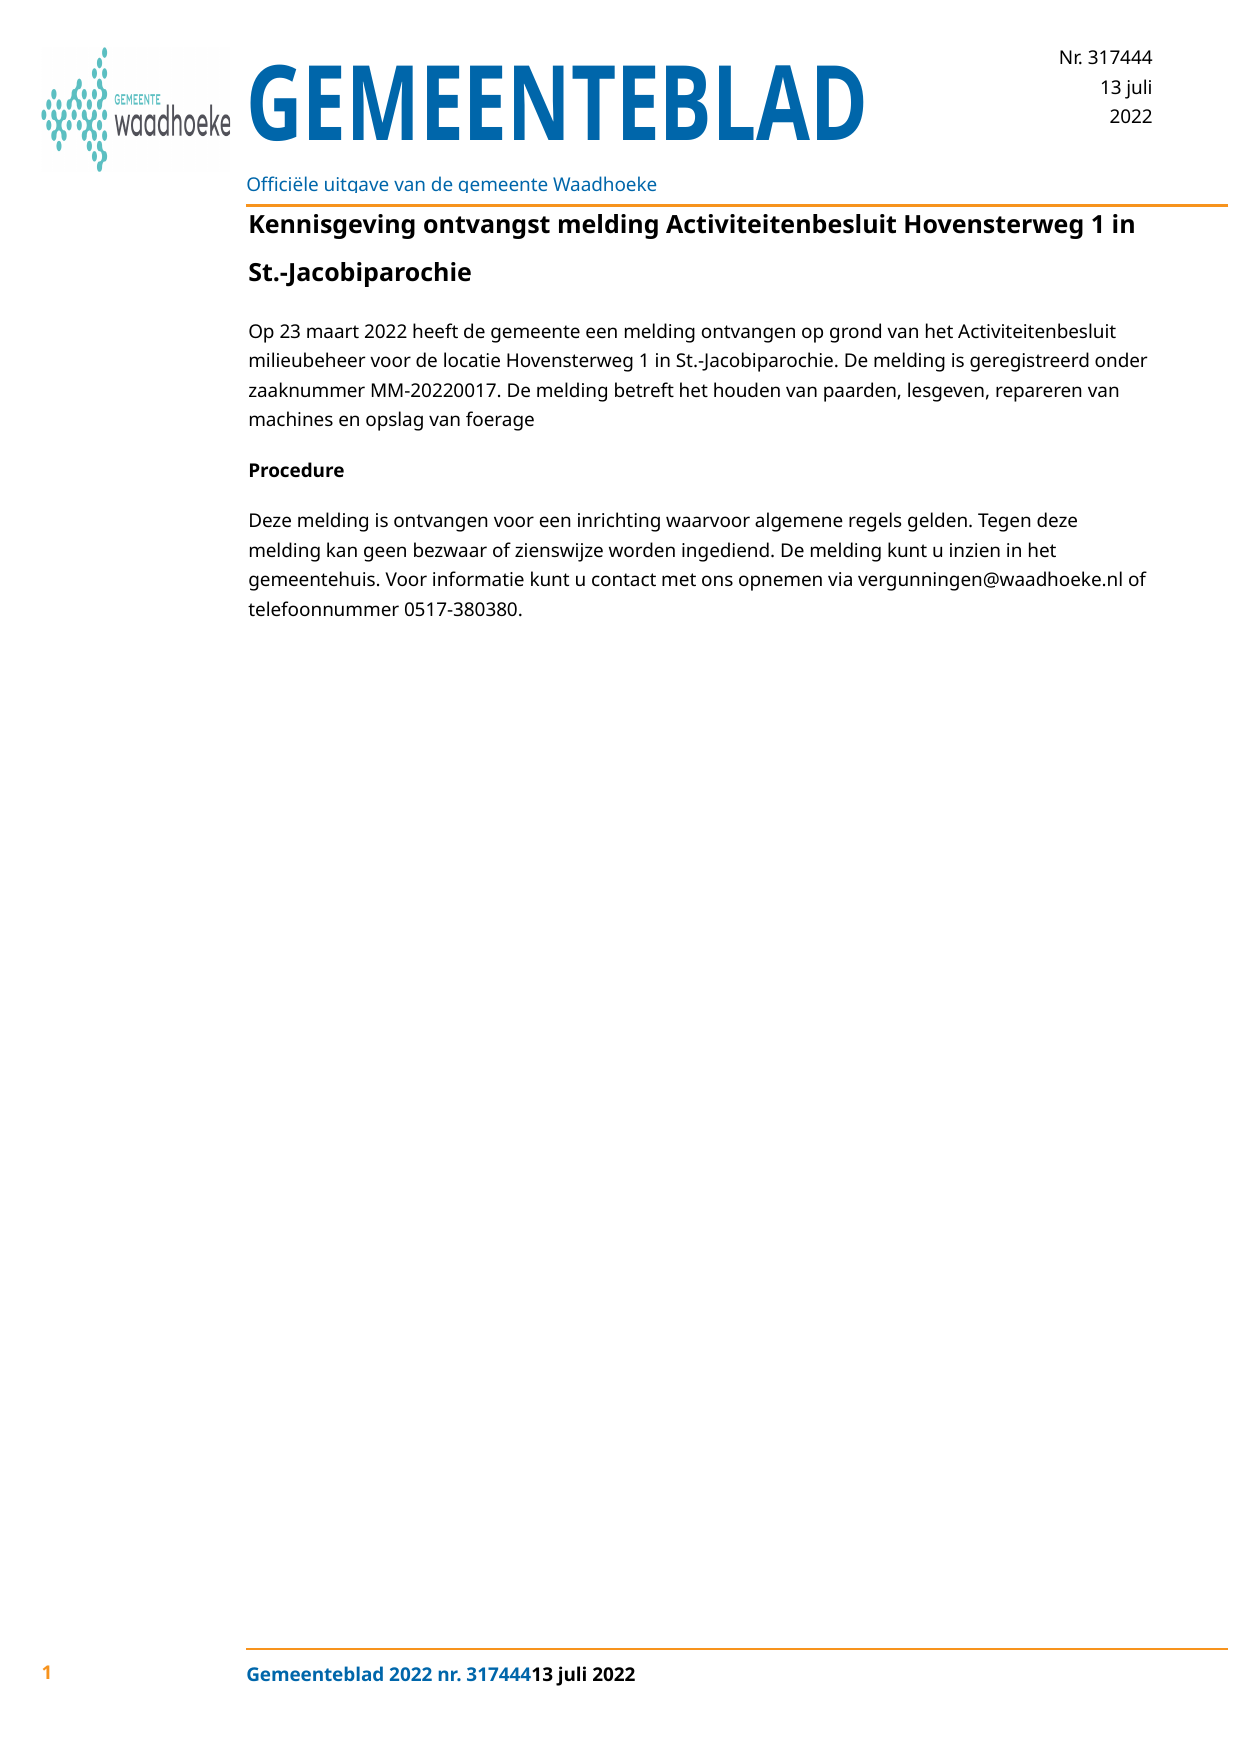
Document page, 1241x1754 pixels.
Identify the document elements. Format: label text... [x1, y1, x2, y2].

text Kennisgeving ontvangst melding Activiteitenbesluit Hovensterweg 1 in St.-Jacobiparochie [248, 207, 1152, 288]
text Op 23 maart 2022 heeft de gemeente een melding ontvangen op grond van het Activiteitenbesluit milieubeheer voor de locatie Hovensterweg 1 in St.-Jacobiparochie. De melding is geregistreerd onder zaaknummer MM-20220017. De melding betreft het houden van paarden, lesgeven, repareren van machines en opslag van foerage [248, 318, 1152, 432]
text Procedure [248, 457, 1152, 483]
text Deze melding is ontvangen voor een inrichting waarvoor algemene regels gelden. Tegen deze melding kan geen bezwaar of zienswijze worden ingediend. De melding kunt u inzien in het gemeentehuis. Voor informatie kunt u contact met ons opnemen via vergunningen@waadhoeke.nl of telefoonnummer 0517-380380. [248, 507, 1152, 622]
picture [41, 47, 231, 172]
